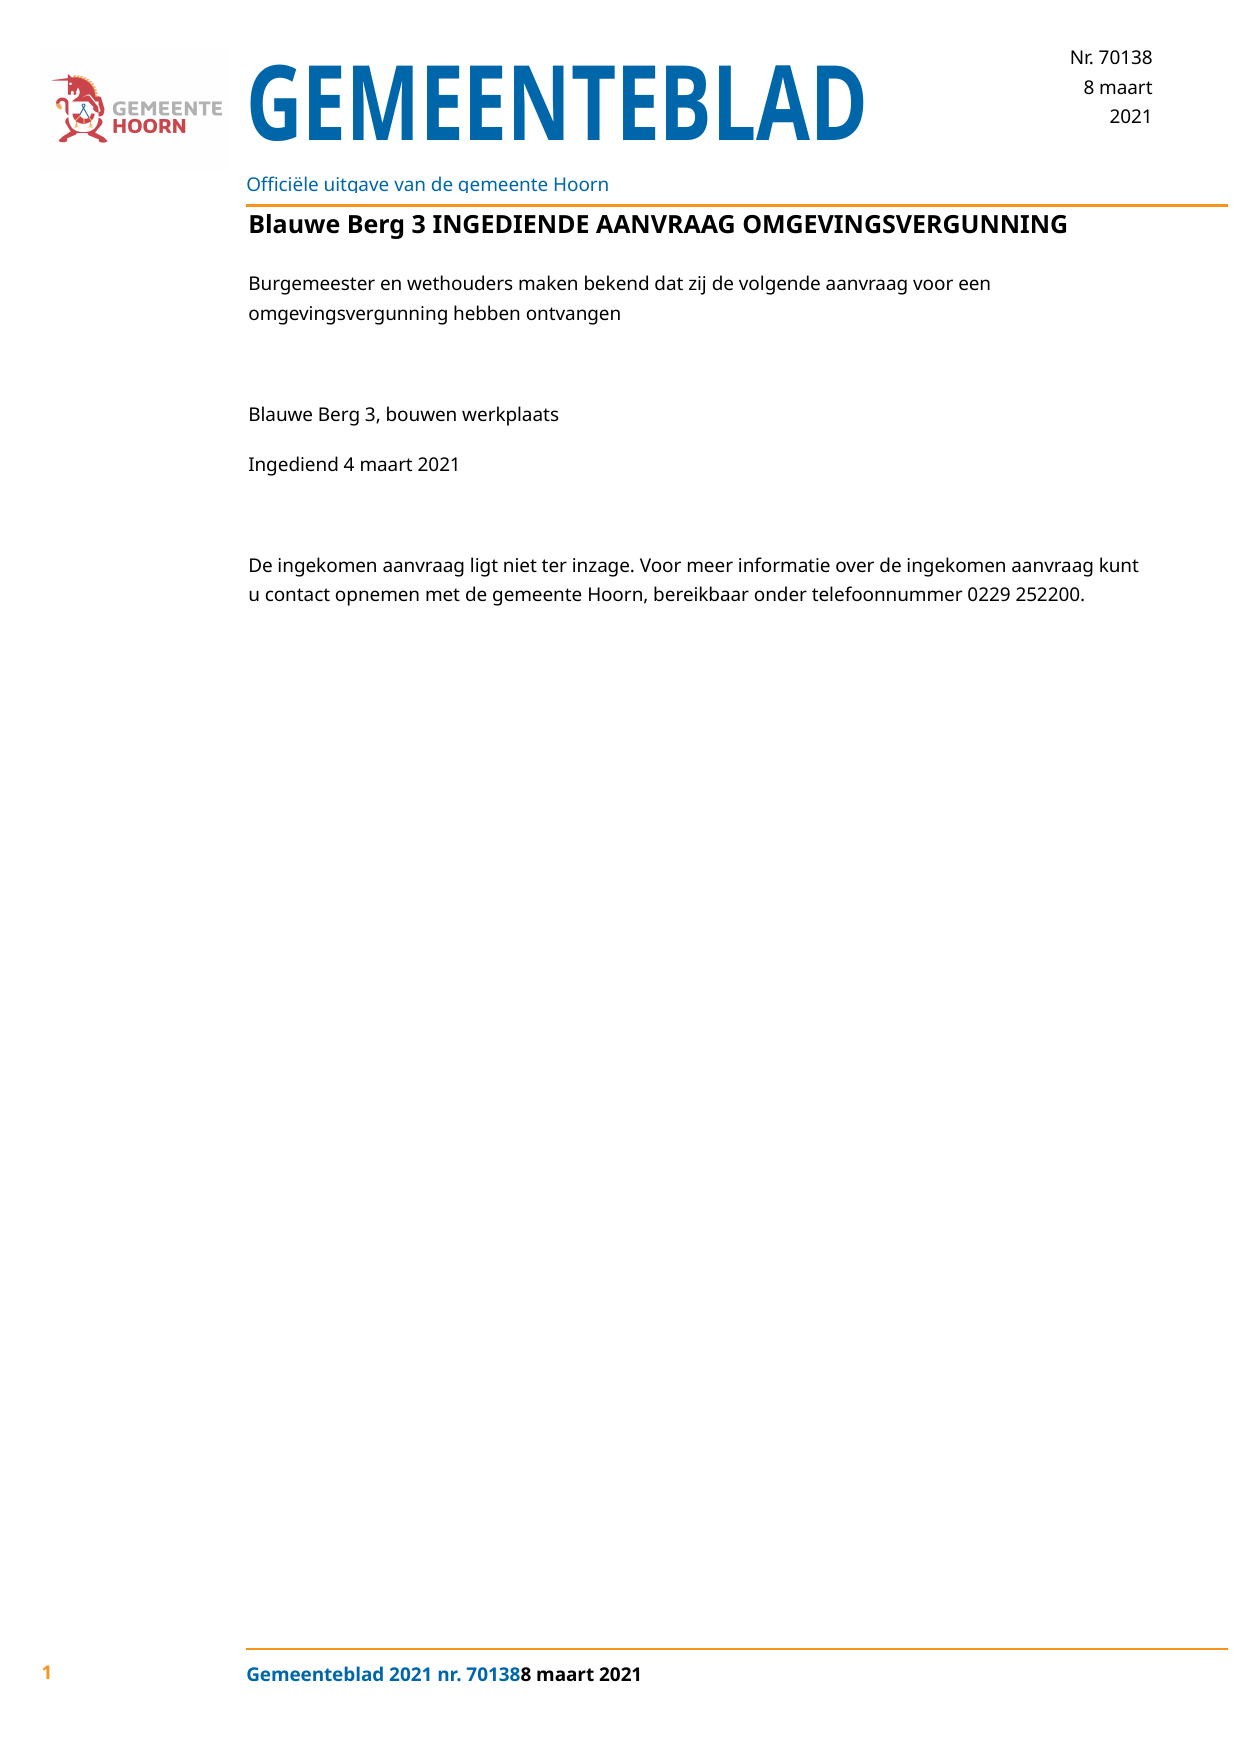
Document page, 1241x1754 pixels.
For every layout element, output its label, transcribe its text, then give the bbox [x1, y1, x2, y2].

picture [41, 47, 231, 172]
text Blauwe Berg 3 INGEDIENDE AANVRAAG OMGEVINGSVERGUNNING [248, 207, 1152, 241]
text Blauwe Berg 3, bouwen werkplaats [248, 401, 1152, 426]
text De ingekomen aanvraag ligt niet ter inzage. Voor meer informatie over de ingekomen aanvraag kunt u contact opnemen met de gemeente Hoorn, bereikbaar onder telefoonnummer 0229 252200. [248, 552, 1152, 607]
text Burgemeester en wethouders maken bekend dat zij de volgende aanvraag voor een omgevingsvergunning hebben ontvangen [248, 270, 1152, 326]
text Ingediend 4 maart 2021 [248, 451, 1152, 477]
